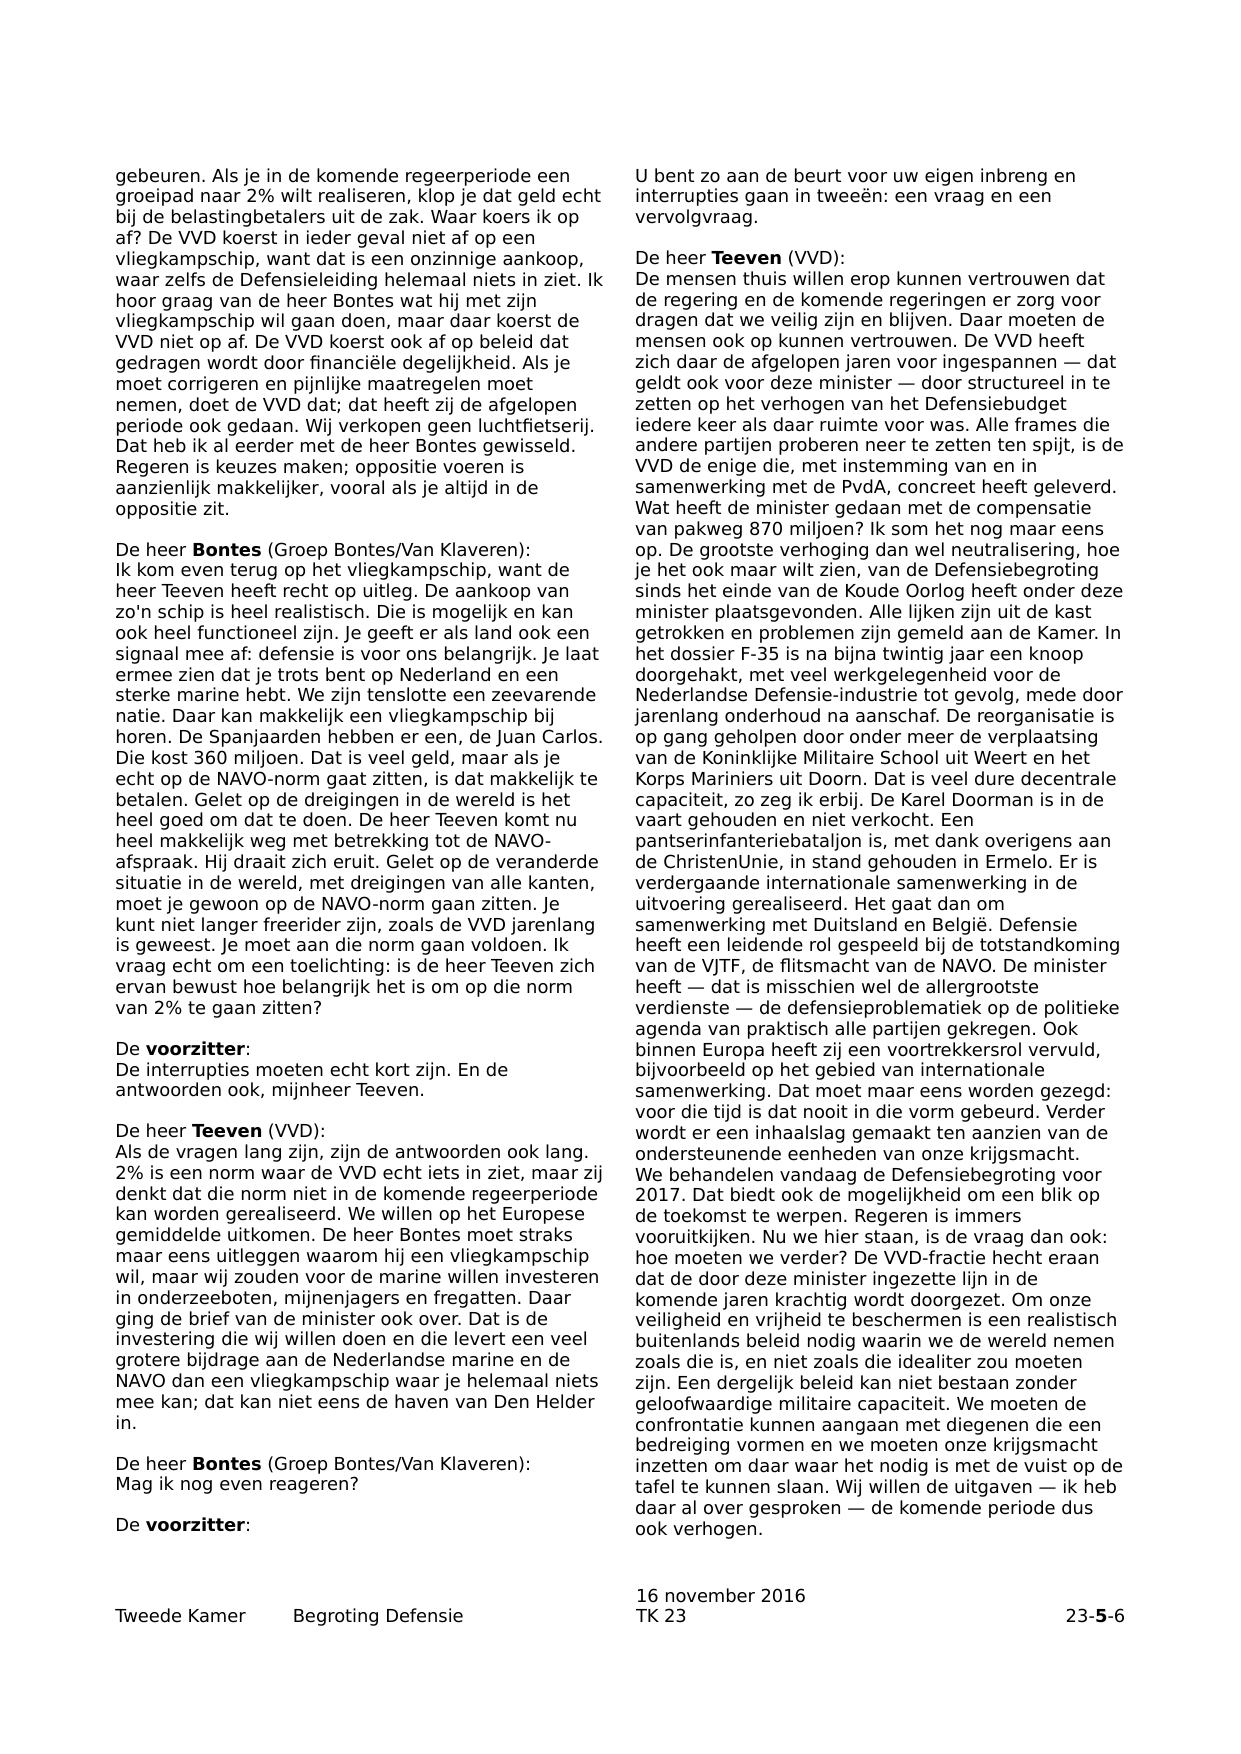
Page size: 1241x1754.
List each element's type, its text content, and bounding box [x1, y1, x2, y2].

text Als de vragen lang zijn, zijn de antwoorden ook lang. 2% is een norm waar de VVD echt iets in ziet, maar zij denkt dat die norm niet in de komende regeerperiode kan worden gerealiseerd. We willen op het Europese gemiddelde uitkomen. De heer Bontes moet straks maar eens uitleggen waarom hij een vliegkampschip wil, maar wij zouden voor de marine willen investeren in onderzeeboten, mijnenjagers en fregatten. Daar ging de brief van de minister ook over. Dat is de investering die wij willen doen en die levert een veel grotere bijdrage aan de Nederlandse marine en de NAVO dan een vliegkampschip waar je helemaal niets mee kan; dat kan niet eens de haven van Den Helder in. [115, 1142, 605, 1433]
text De heer Teeven (VVD): [635, 248, 1125, 268]
text Ik kom even terug op het vliegkampschip, want de heer Teeven heeft recht op uitleg. De aankoop van zo'n schip is heel realistisch. Die is mogelijk en kan ook heel functioneel zijn. Je geeft er als land ook een signaal mee af: defensie is voor ons belangrijk. Je laat ermee zien dat je trots bent op Nederland en een sterke marine hebt. We zijn tenslotte een zeevarende natie. Daar kan makkelijk een vliegkampschip bij horen. De Spanjaarden hebben er een, de Juan Carlos. Die kost 360 miljoen. Dat is veel geld, maar als je echt op de NAVO-norm gaat zitten, is dat makkelijk te betalen. Gelet op de dreigingen in de wereld is het heel goed om dat te doen. De heer Teeven komt nu heel makkelijk weg met betrekking tot de NAVO-afspraak. Hij draait zich eruit. Gelet op de veranderde situatie in de wereld, met dreigingen van alle kanten, moet je gewoon op de NAVO-norm gaan zitten. Je kunt niet langer freerider zijn, zoals de VVD jarenlang is geweest. Je moet aan die norm gaan voldoen. Ik vraag echt om een toelichting: is de heer Teeven zich ervan bewust hoe belangrijk het is om op die norm van 2% te gaan zitten? [115, 560, 605, 1018]
text gebeuren. Als je in de komende regeerperiode een groeipad naar 2% wilt realiseren, klop je dat geld echt bij de belastingbetalers uit de zak. Waar koers ik op af? De VVD koerst in ieder geval niet af op een vliegkampschip, want dat is een onzinnige aankoop, waar zelfs de Defensieleiding helemaal niets in ziet. Ik hoor graag van de heer Bontes wat hij met zijn vliegkampschip wil gaan doen, maar daar koerst de VVD niet op af. De VVD koerst ook af op beleid dat gedragen wordt door financiële degelijkheid. Als je moet corrigeren en pijnlijke maatregelen moet nemen, doet de VVD dat; dat heeft zij de afgelopen periode ook gedaan. Wij verkopen geen luchtfietserij. Dat heb ik al eerder met de heer Bontes gewisseld. Regeren is keuzes maken; oppositie voeren is aanzienlijk makkelijker, vooral als je altijd in de oppositie zit. [115, 165, 605, 519]
text U bent zo aan de beurt voor uw eigen inbreng en interrupties gaan in tweeën: een vraag en een vervolgvraag. [635, 165, 1125, 228]
text De heer Teeven (VVD): [115, 1121, 605, 1142]
text De voorzitter: [115, 1515, 605, 1536]
text De voorzitter: [115, 1038, 605, 1059]
text We behandelen vandaag de Defensiebegroting voor 2017. Dat biedt ook de mogelijkheid om een blik op de toekomst te werpen. Regeren is immers vooruitkijken. Nu we hier staan, is de vraag dan ook: hoe moeten we verder? De VVD-fractie hecht eraan dat de door deze minister ingezette lijn in de komende jaren krachtig wordt doorgezet. Om onze veiligheid en vrijheid te beschermen is een realistisch buitenlands beleid nodig waarin we de wereld nemen zoals die is, en niet zoals die idealiter zou moeten zijn. Een dergelijk beleid kan niet bestaan zonder geloofwaardige militaire capaciteit. We moeten de confrontatie kunnen aangaan met diegenen die een bedreiging vormen en we moeten onze krijgsmacht inzetten om daar waar het nodig is met de vuist op de tafel te kunnen slaan. Wij willen de uitgaven — ik heb daar al over gesproken — de komende periode dus ook verhogen. [635, 1164, 1125, 1539]
text De heer Bontes (Groep Bontes/Van Klaveren): [115, 1453, 605, 1474]
text De heer Bontes (Groep Bontes/Van Klaveren): [115, 539, 605, 560]
text Mag ik nog even reageren? [115, 1474, 605, 1495]
text De interrupties moeten echt kort zijn. En de antwoorden ook, mijnheer Teeven. [115, 1059, 605, 1101]
text De mensen thuis willen erop kunnen vertrouwen dat de regering en de komende regeringen er zorg voor dragen dat we veilig zijn en blijven. Daar moeten de mensen ook op kunnen vertrouwen. De VVD heeft zich daar de afgelopen jaren voor ingespannen — dat geldt ook voor deze minister — door structureel in te zetten op het verhogen van het Defensiebudget iedere keer als daar ruimte voor was. Alle frames die andere partijen proberen neer te zetten ten spijt, is de VVD de enige die, met instemming van en in samenwerking met de PvdA, concreet heeft geleverd. Wat heeft de minister gedaan met de compensatie van pakweg 870 miljoen? Ik som het nog maar eens op. De grootste verhoging dan wel neutralisering, hoe je het ook maar wilt zien, van de Defensiebegroting sinds het einde van de Koude Oorlog heeft onder deze minister plaatsgevonden. Alle lijken zijn uit de kast getrokken en problemen zijn gemeld aan de Kamer. In het dossier F-35 is na bijna twintig jaar een knoop doorgehakt, met veel werkgelegenheid voor de Nederlandse Defensie-industrie tot gevolg, mede door jarenlang onderhoud na aanschaf. De reorganisatie is op gang geholpen door onder meer de verplaatsing van de Koninklijke Militaire School uit Weert en het Korps Mariniers uit Doorn. Dat is veel dure decentrale capaciteit, zo zeg ik erbij. De Karel Doorman is in de vaart gehouden en niet verkocht. Een pantserinfanteriebataljon is, met dank overigens aan de ChristenUnie, in stand gehouden in Ermelo. Er is verdergaande internationale samenwerking in de uitvoering gerealiseerd. Het gaat dan om samenwerking met Duitsland en België. Defensie heeft een leidende rol gespeeld bij de totstandkoming van de VJTF, de flitsmacht van de NAVO. De minister heeft — dat is misschien wel de allergrootste verdienste — de defensieproblematiek op de politieke agenda van praktisch alle partijen gekregen. Ook binnen Europa heeft zij een voortrekkersrol vervuld, bijvoorbeeld op het gebied van internationale samenwerking. Dat moet maar eens worden gezegd: voor die tijd is dat nooit in die vorm gebeurd. Verder wordt er een inhaalslag gemaakt ten aanzien van de ondersteunende eenheden van onze krijgsmacht. [635, 268, 1125, 1164]
